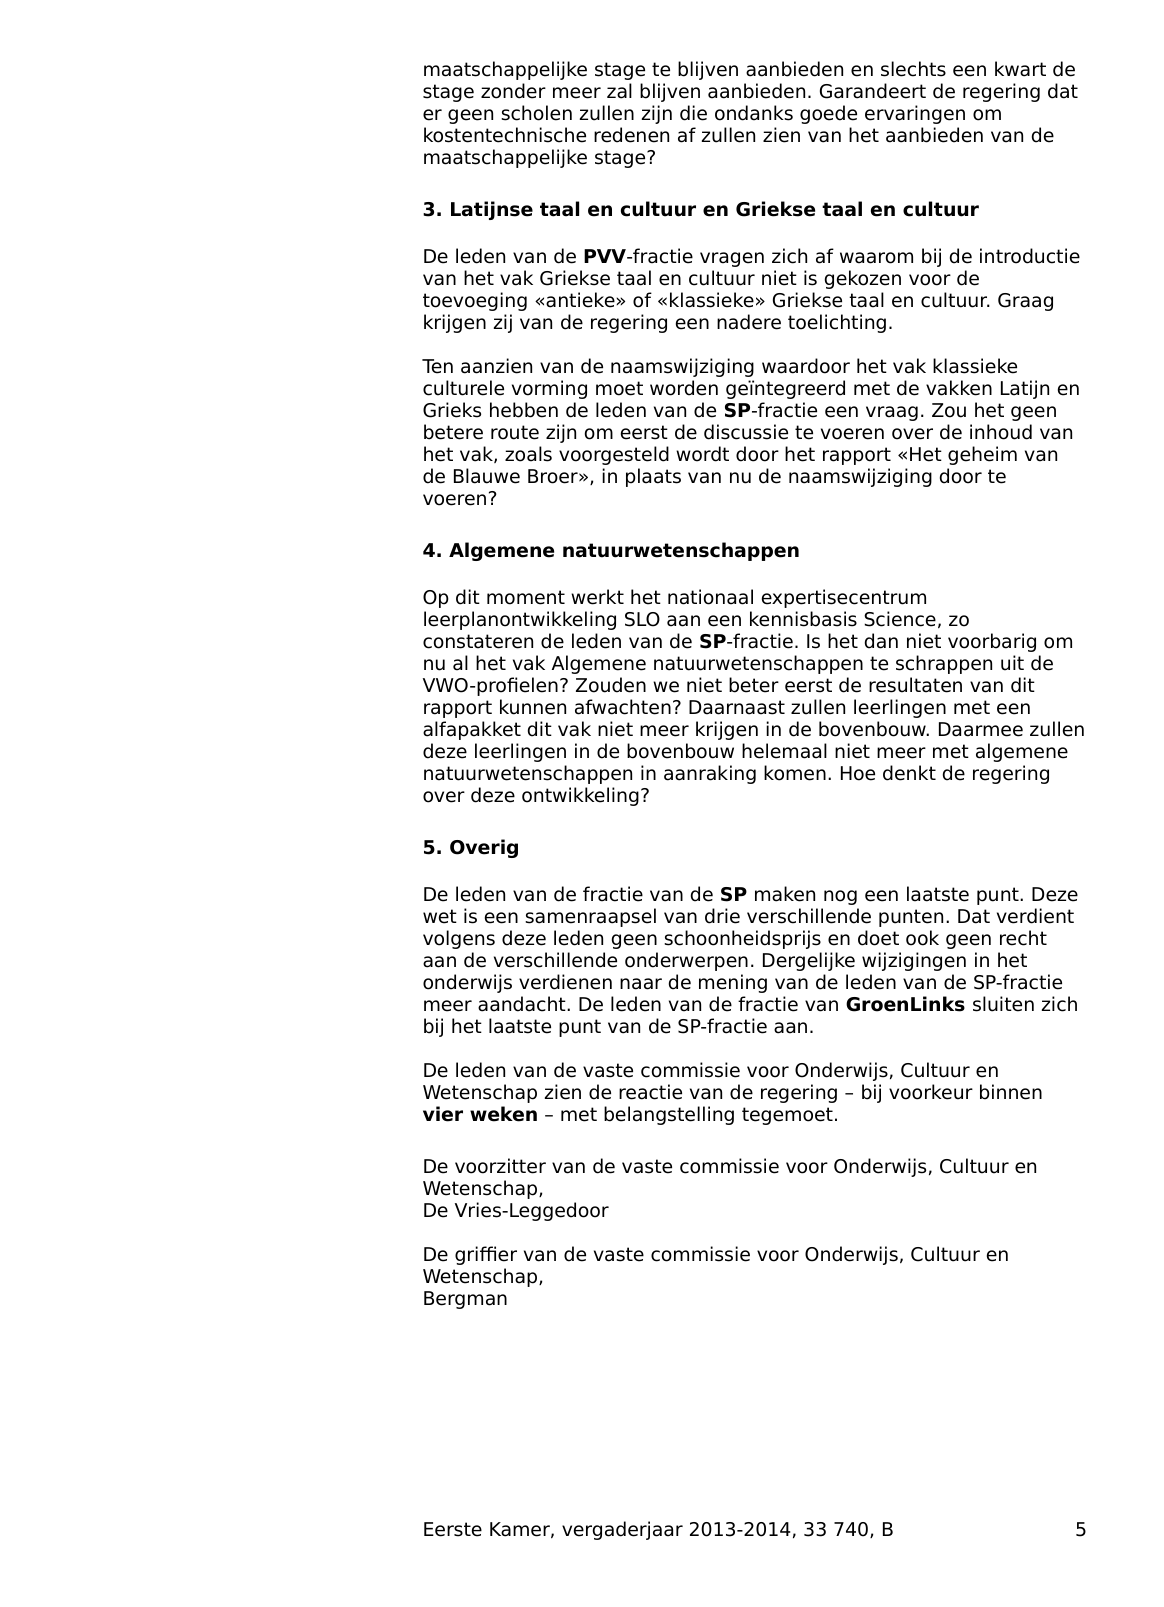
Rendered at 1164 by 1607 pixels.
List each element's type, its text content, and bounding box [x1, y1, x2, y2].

subtitle 4. Algemene natuurwetenschappen [422, 540, 1087, 562]
subtitle 5. Overig [422, 837, 1087, 859]
text Ten aanzien van de naamswijziging waardoor het vak klassieke culturele vorming moet worden geïntegreerd met de vakken Latijn en Grieks hebben de leden van de SP-fractie een vraag. Zou het geen betere route zijn om eerst de discussie te voeren over de inhoud van het vak, zoals voorgesteld wordt door het rapport «Het geheim van de Blauwe Broer», in plaats van nu de naamswijziging door te voeren? [422, 356, 1087, 510]
text De leden van de PVV-fractie vragen zich af waarom bij de introductie van het vak Griekse taal en cultuur niet is gekozen voor de toevoeging «antieke» of «klassieke» Griekse taal en cultuur. Graag krijgen zij van de regering een nadere toelichting. [422, 246, 1087, 334]
text Op dit moment werkt het nationaal expertisecentrum leerplanontwikkeling SLO aan een kennisbasis Science, zo constateren de leden van de SP-fractie. Is het dan niet voorbarig om nu al het vak Algemene natuurwetenschappen te schrappen uit de VWO-profielen? Zouden we niet beter eerst de resultaten van dit rapport kunnen afwachten? Daarnaast zullen leerlingen met een alfapakket dit vak niet meer krijgen in de bovenbouw. Daarmee zullen deze leerlingen in de bovenbouw helemaal niet meer met algemene natuurwetenschappen in aanraking komen. Hoe denkt de regering over deze ontwikkeling? [422, 587, 1087, 807]
text De griffier van de vaste commissie voor Onderwijs, Cultuur en Wetenschap, Bergman [422, 1244, 1087, 1310]
text maatschappelijke stage te blijven aanbieden en slechts een kwart de stage zonder meer zal blijven aanbieden. Garandeert de regering dat er geen scholen zullen zijn die ondanks goede ervaringen om kostentechnische redenen af zullen zien van het aanbieden van de maatschappelijke stage? [422, 59, 1087, 169]
text De voorzitter van de vaste commissie voor Onderwijs, Cultuur en Wetenschap, De Vries-Leggedoor [422, 1156, 1087, 1222]
subtitle 3. Latijnse taal en cultuur en Griekse taal en cultuur [422, 199, 1087, 221]
text De leden van de fractie van de SP maken nog een laatste punt. Deze wet is een samenraapsel van drie verschillende punten. Dat verdient volgens deze leden geen schoonheidsprijs en doet ook geen recht aan de verschillende onderwerpen. Dergelijke wijzigingen in het onderwijs verdienen naar de mening van de leden van de SP-fractie meer aandacht. De leden van de fractie van GroenLinks sluiten zich bij het laatste punt van de SP-fractie aan. [422, 884, 1087, 1037]
text De leden van de vaste commissie voor Onderwijs, Cultuur en Wetenschap zien de reactie van de regering – bij voorkeur binnen vier weken – met belangstelling tegemoet. [422, 1060, 1087, 1126]
